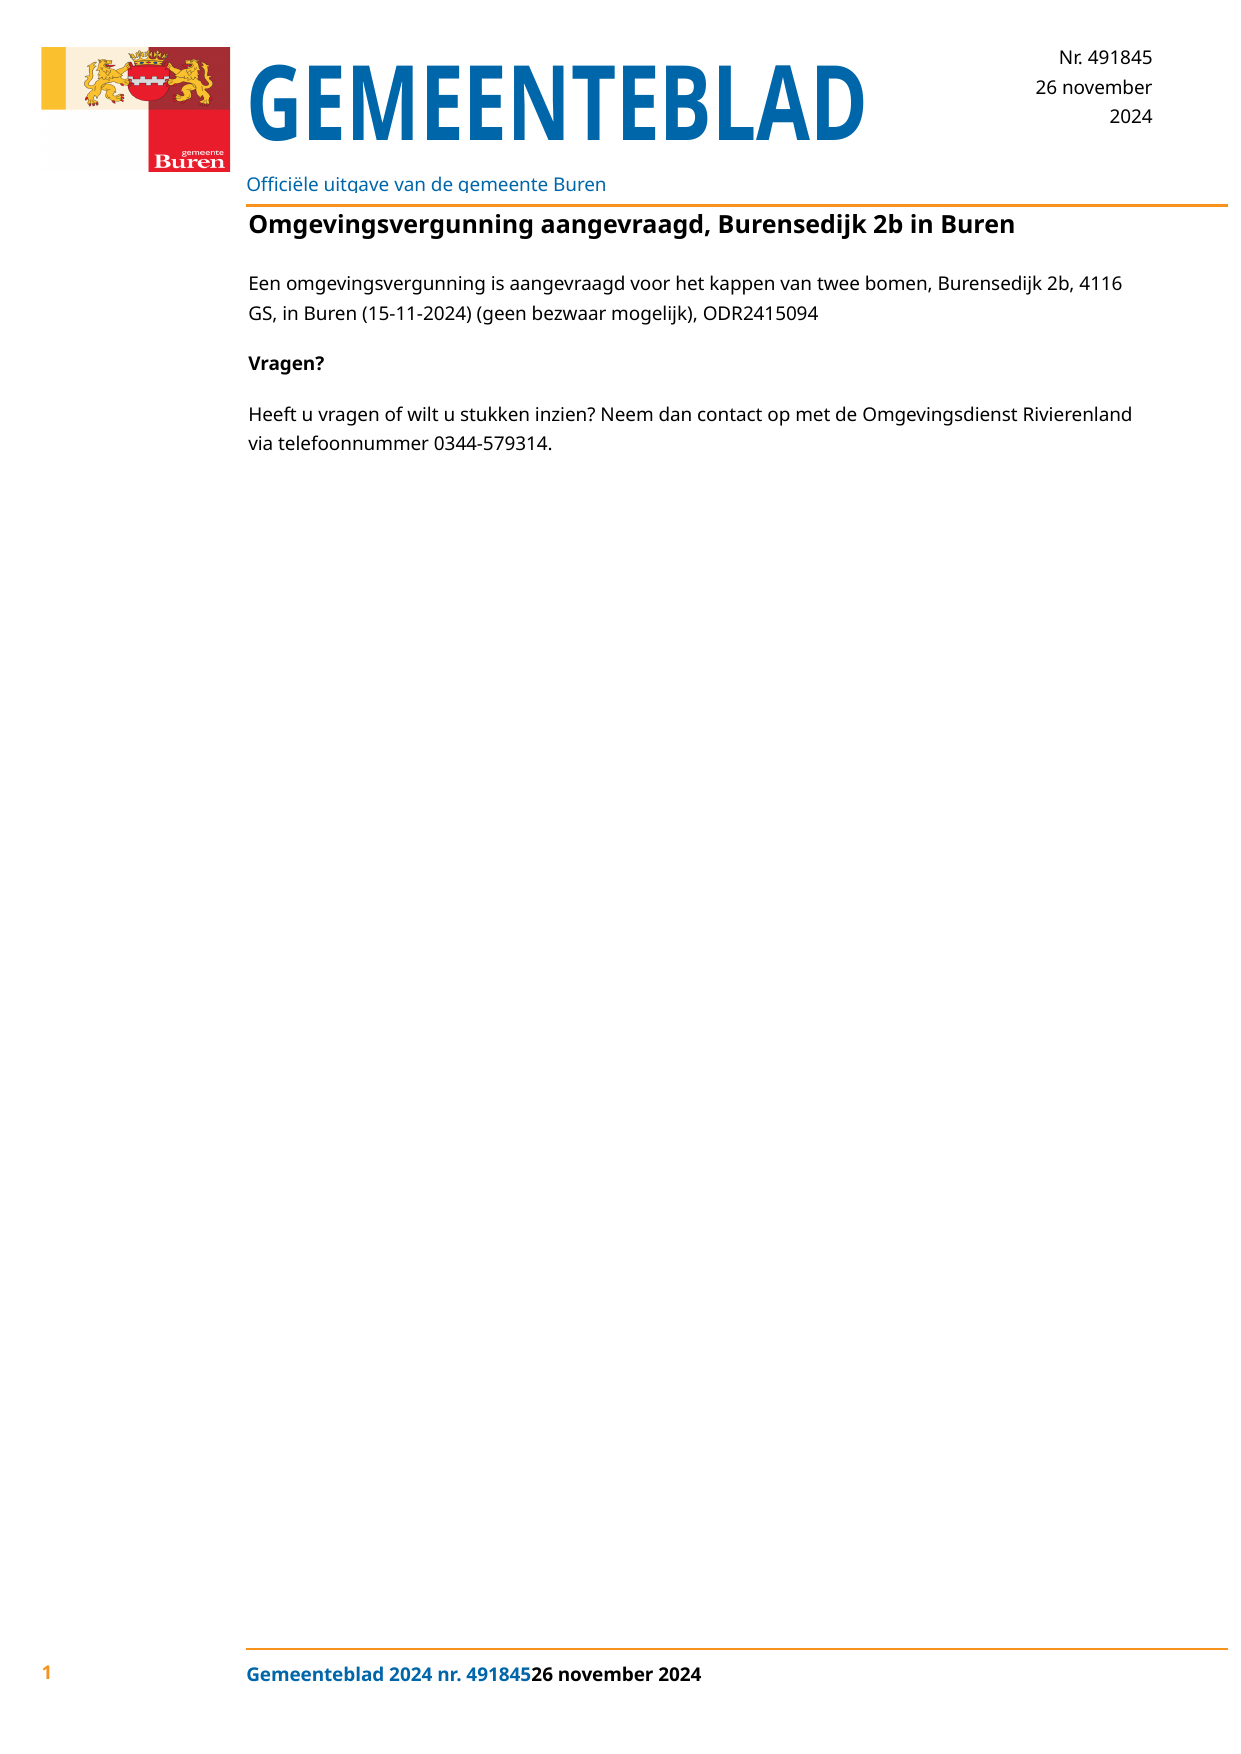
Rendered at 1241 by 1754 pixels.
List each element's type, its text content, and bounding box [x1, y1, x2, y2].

text Vragen? [248, 350, 1152, 376]
text Een omgevingsvergunning is aangevraagd voor het kappen van twee bomen, Burensedijk 2b, 4116 GS, in Buren (15-11-2024) (geen bezwaar mogelijk), ODR2415094 [248, 270, 1152, 326]
picture [41, 47, 231, 172]
text Heeft u vragen of wilt u stukken inzien? Neem dan contact op met de Omgevingsdienst Rivierenland via telefoonnummer 0344-579314. [248, 401, 1152, 456]
text Omgevingsvergunning aangevraagd, Burensedijk 2b in Buren [248, 207, 1152, 241]
